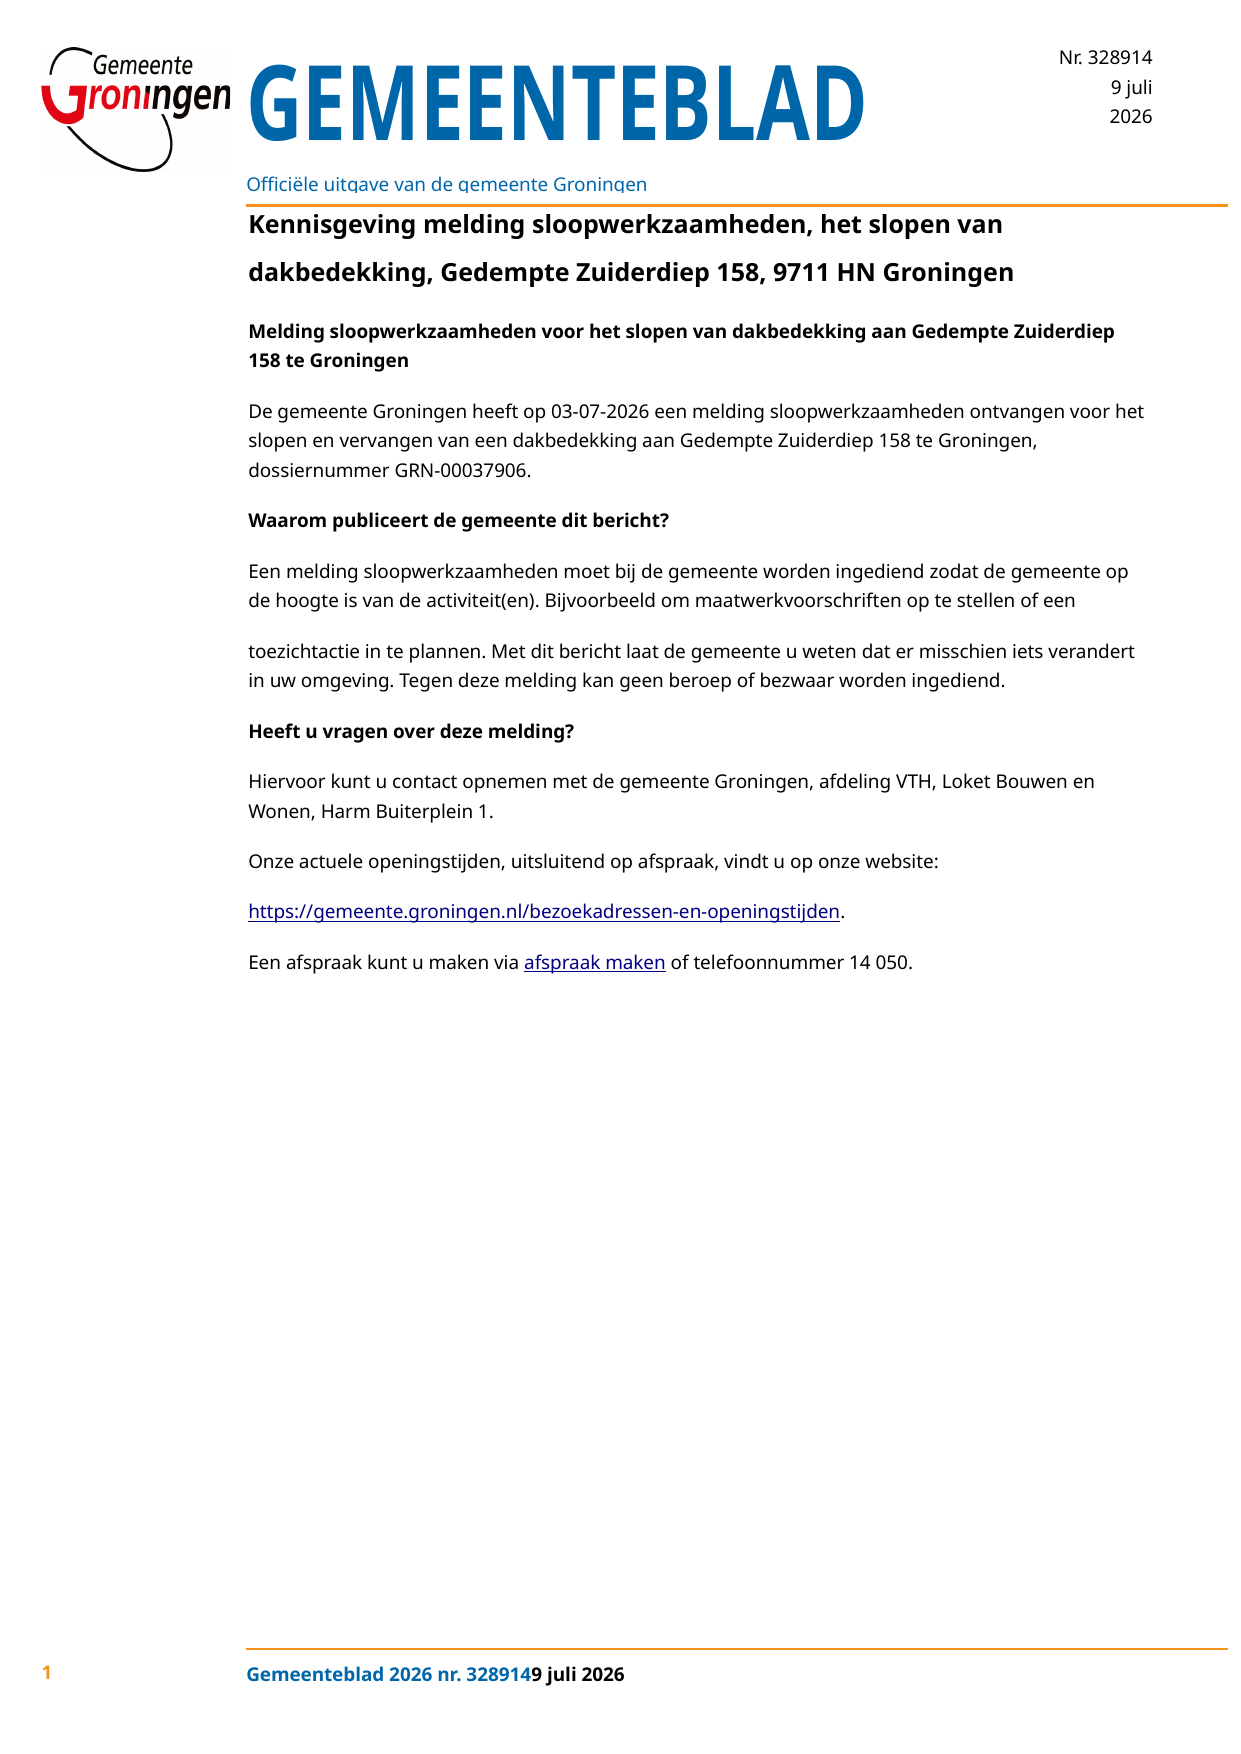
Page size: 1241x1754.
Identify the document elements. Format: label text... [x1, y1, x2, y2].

text Melding sloopwerkzaamheden voor het slopen van dakbedekking aan Gedempte Zuiderdiep 158 te Groningen [248, 318, 1152, 373]
text Een afspraak kunt u maken via afspraak maken of telefoonnummer 14 050. [248, 949, 1152, 975]
text Kennisgeving melding sloopwerkzaamheden, het slopen van dakbedekking, Gedempte Zuiderdiep 158, 9711 HN Groningen [248, 207, 1152, 288]
text Een melding sloopwerkzaamheden moet bij de gemeente worden ingediend zodat de gemeente op de hoogte is van de activiteit(en). Bijvoorbeeld om maatwerkvoorschriften op te stellen of een [248, 558, 1152, 613]
text Waarom publiceert de gemeente dit bericht? [248, 507, 1152, 533]
text Onze actuele openingstijden, uitsluitend op afspraak, vindt u op onze website: [248, 848, 1152, 874]
text Hiervoor kunt u contact opnemen met de gemeente Groningen, afdeling VTH, Loket Bouwen en Wonen, Harm Buiterplein 1. [248, 768, 1152, 824]
text De gemeente Groningen heeft op 03-07-2026 een melding sloopwerkzaamheden ontvangen voor het slopen en vervangen van een dakbedekking aan Gedempte Zuiderdiep 158 te Groningen, dossiernummer GRN-00037906. [248, 398, 1152, 483]
picture [41, 47, 231, 172]
text toezichtactie in te plannen. Met dit bericht laat de gemeente u weten dat er misschien iets verandert in uw omgeving. Tegen deze melding kan geen beroep of bezwaar worden ingediend. [248, 638, 1152, 693]
text Heeft u vragen over deze melding? [248, 718, 1152, 744]
text https://gemeente.groningen.nl/bezoekadressen-en-openingstijden. [248, 899, 1152, 924]
